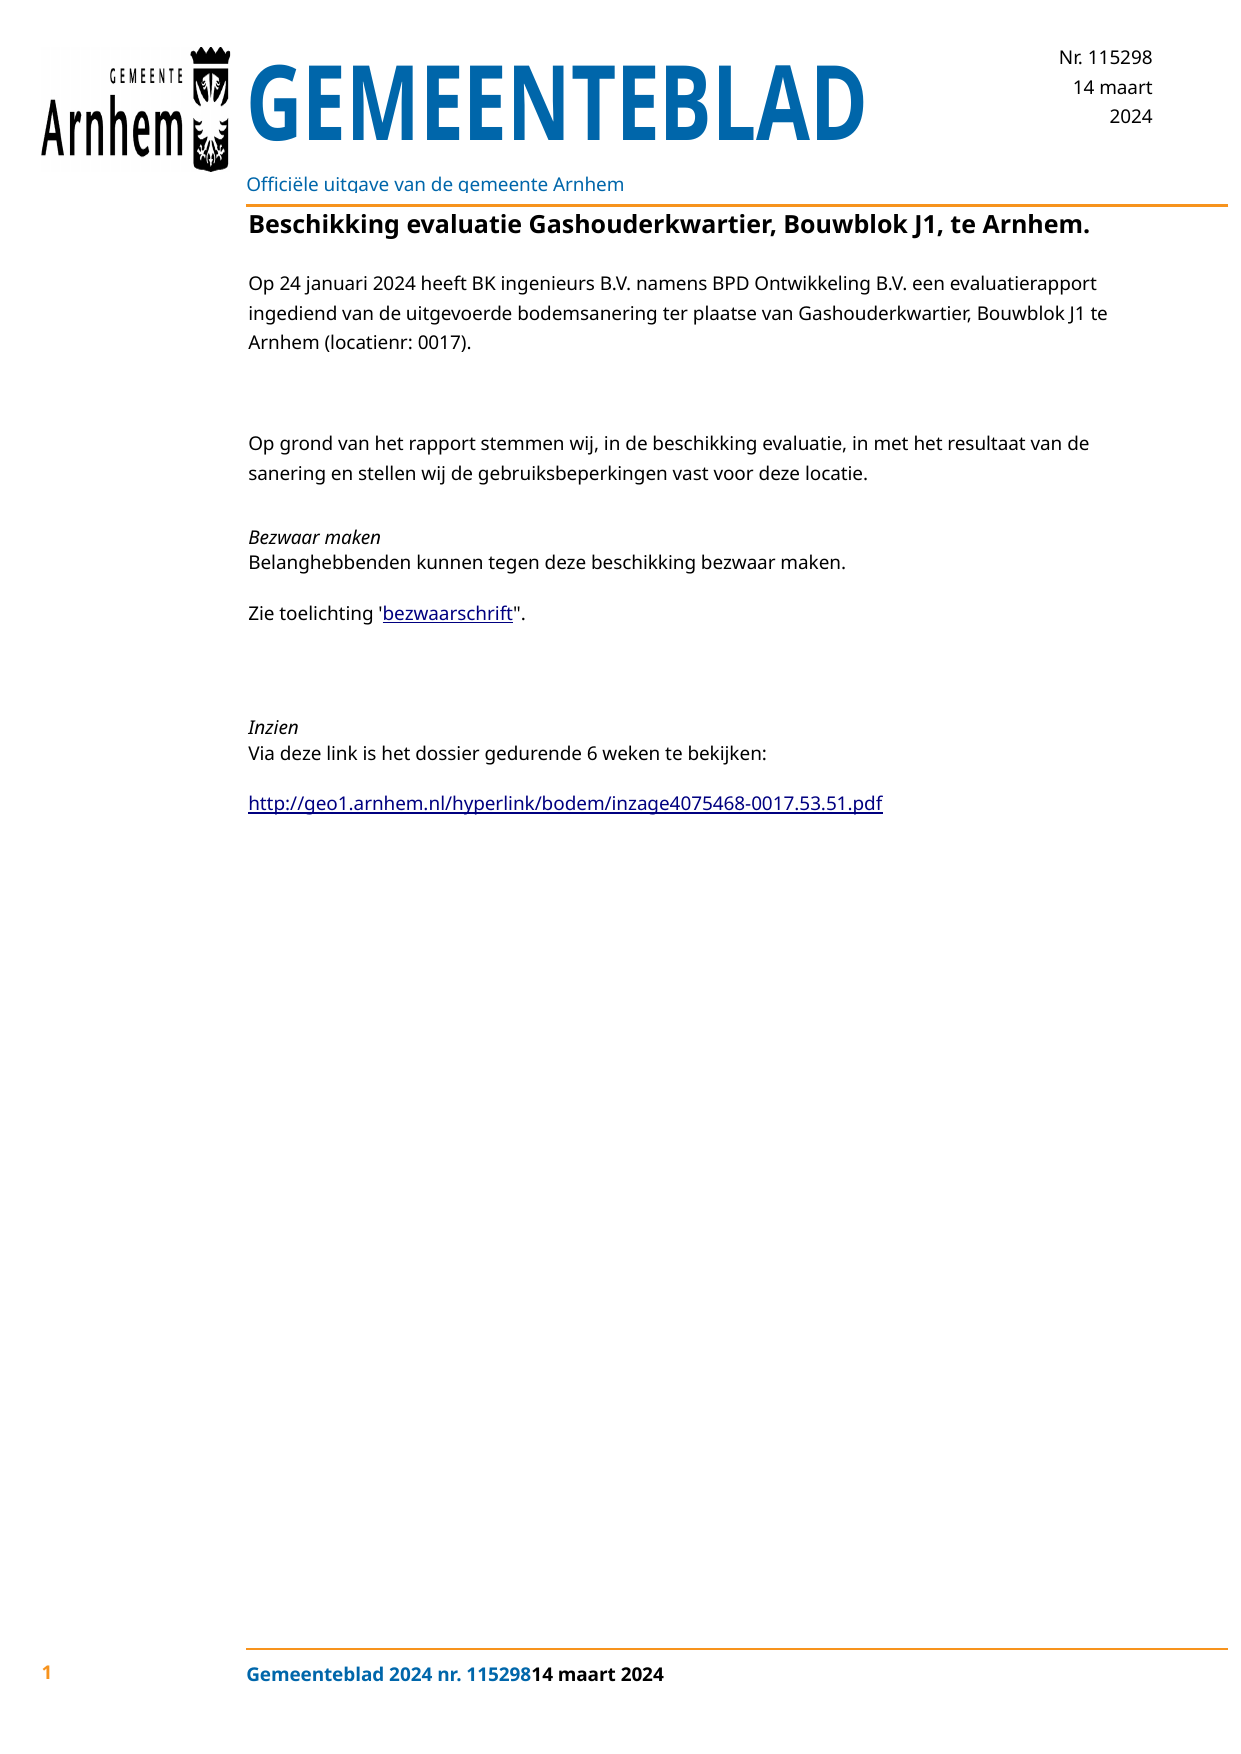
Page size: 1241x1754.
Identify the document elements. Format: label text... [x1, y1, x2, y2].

text Beschikking evaluatie Gashouderkwartier, Bouwblok J1, te Arnhem. [248, 207, 1152, 241]
text Via deze link is het dossier gedurende 6 weken te bekijken: [248, 740, 1152, 766]
text Bezwaar maken [248, 524, 1152, 549]
text Zie toelichting 'bezwaarschrift". [248, 600, 1152, 626]
picture [41, 47, 231, 172]
text Op 24 januari 2024 heeft BK ingenieurs B.V. namens BPD Ontwikkeling B.V. een evaluatierapport ingediend van de uitgevoerde bodemsanering ter plaatse van Gashouderkwartier, Bouwblok J1 te Arnhem (locatienr: 0017). [248, 270, 1152, 355]
text Op grond van het rapport stemmen wij, in de beschikking evaluatie, in met het resultaat van de sanering en stellen wij de gebruiksbeperkingen vast voor deze locatie. [248, 430, 1152, 486]
text http://geo1.arnhem.nl/hyperlink/bodem/inzage4075468-0017.53.51.pdf [248, 791, 1152, 816]
text Inzien [248, 714, 1152, 740]
text Belanghebbenden kunnen tegen deze beschikking bezwaar maken. [248, 549, 1152, 575]
